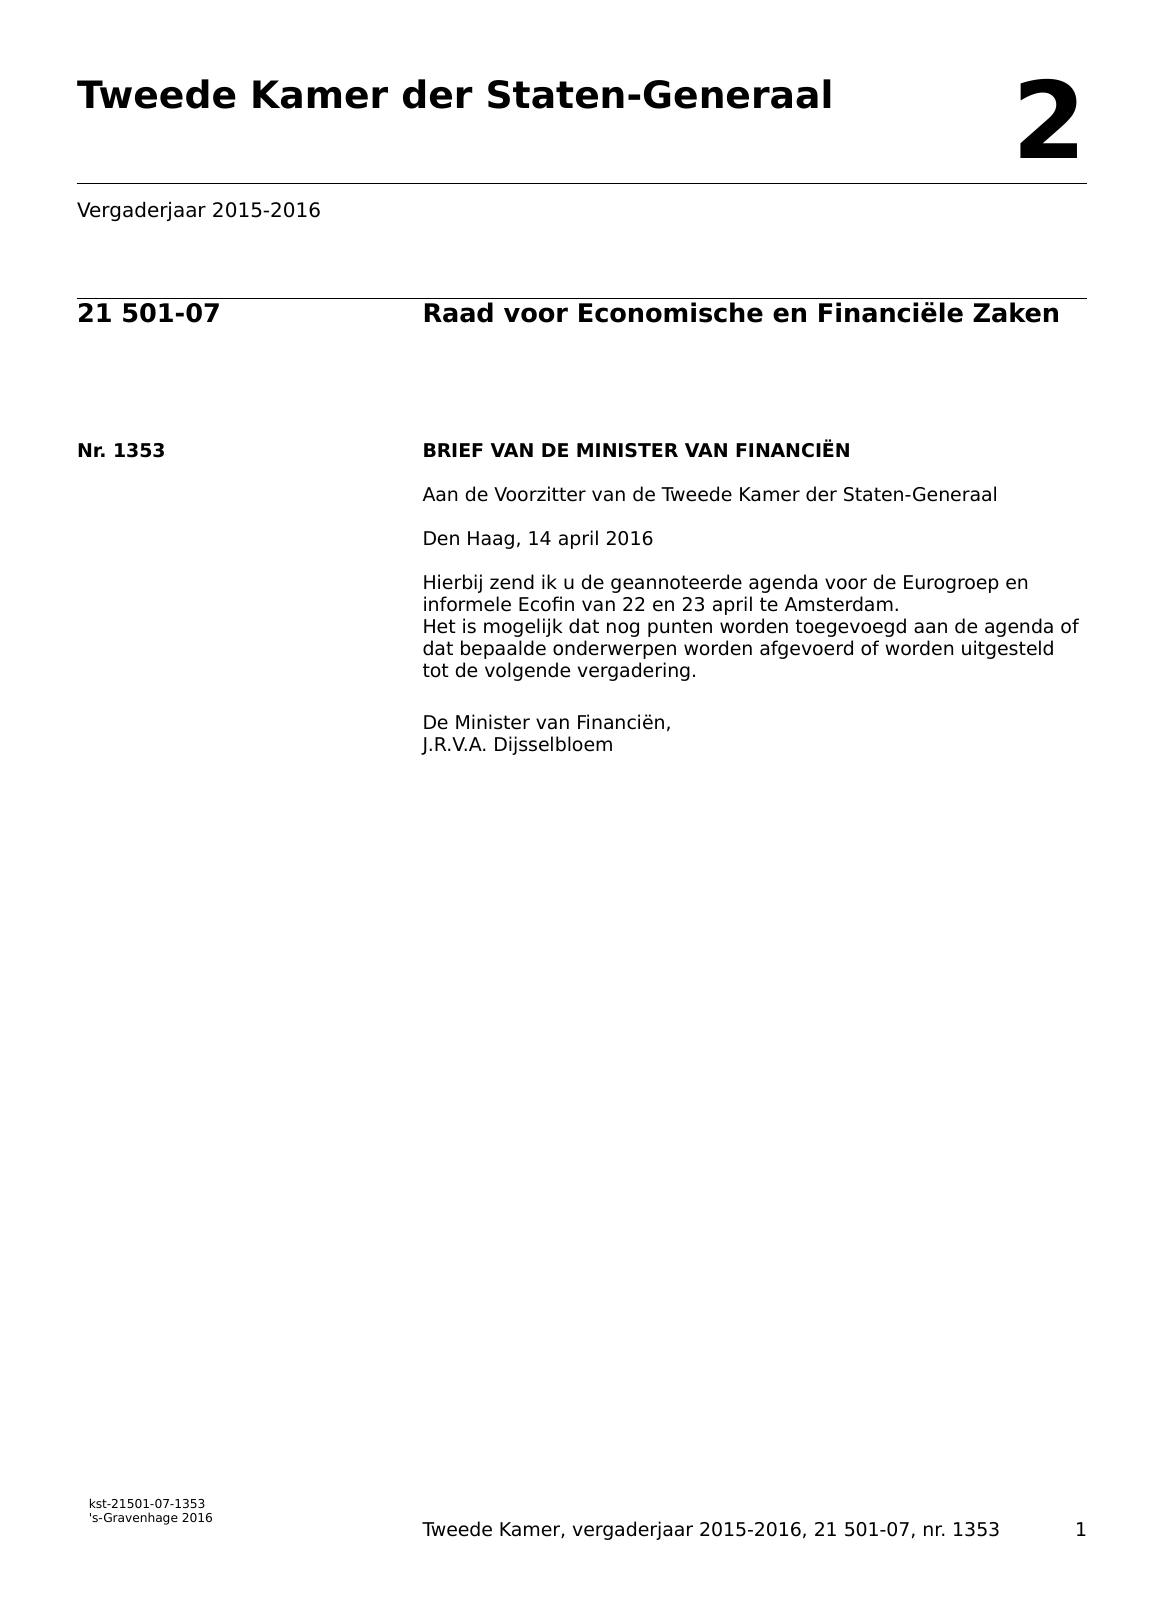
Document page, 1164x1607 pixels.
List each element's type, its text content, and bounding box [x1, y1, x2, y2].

text Het is mogelijk dat nog punten worden toegevoegd aan de agenda of dat bepaalde onderwerpen worden afgevoerd of worden uitgesteld tot de volgende vergadering. [422, 616, 1087, 682]
table_cell Vergaderjaar 2015-2016 [77, 184, 1087, 298]
table_header 2 [886, 59, 1087, 183]
text Den Haag, 14 april 2016 [422, 528, 1087, 550]
table_header Tweede Kamer der Staten-Generaal [77, 59, 886, 183]
subtitle 21 501-07 Raad voor Economische en Financiële Zaken [77, 299, 1087, 329]
subtitle Nr. 1353 BRIEF VAN DE MINISTER VAN FINANCIËN [77, 440, 1087, 462]
text Aan de Voorzitter van de Tweede Kamer der Staten-Generaal [422, 484, 1087, 506]
text Hierbij zend ik u de geannoteerde agenda voor de Eurogroep en informele Ecofin van 22 en 23 april te Amsterdam. [422, 572, 1087, 616]
text kst-21501-07-1353 [88, 1497, 323, 1511]
text De Minister van Financiën, J.R.V.A. Dijsselbloem [422, 712, 1087, 756]
text 's-Gravenhage 2016 [88, 1511, 323, 1525]
